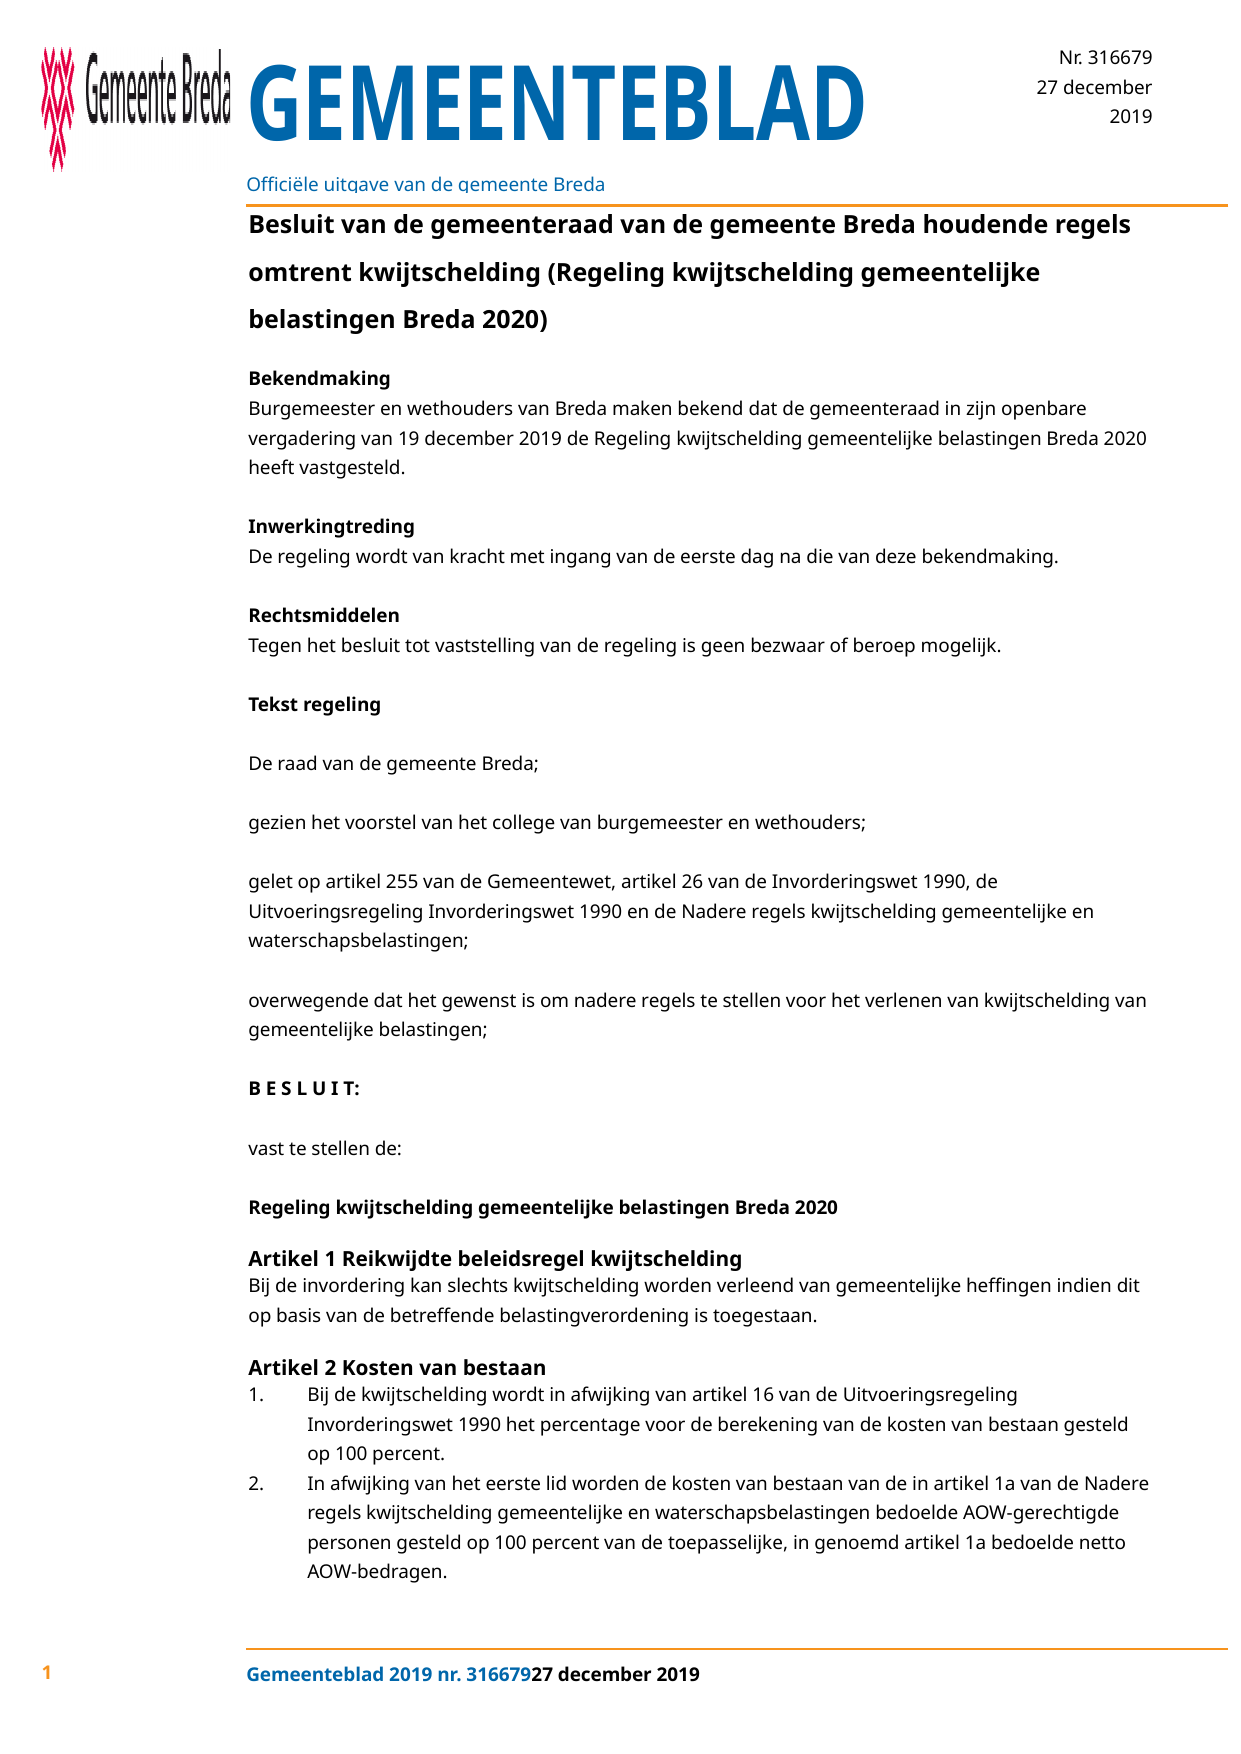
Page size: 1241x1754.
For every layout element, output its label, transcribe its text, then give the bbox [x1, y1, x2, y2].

text gezien het voorstel van het college van burgemeester en wethouders; [248, 809, 1152, 835]
text Bekendmaking [248, 366, 1152, 391]
text Tegen het besluit tot vaststelling van de regeling is geen bezwaar of beroep mogelijk. [248, 632, 1152, 657]
text Bij de invordering kan slechts kwijtschelding worden verleend van gemeentelijke heffingen indien dit op basis van de betreffende belastingverordening is toegestaan. [248, 1273, 1152, 1328]
text Besluit van de gemeenteraad van de gemeente Breda houdende regels omtrent kwijtschelding (Regeling kwijtschelding gemeentelijke belastingen Breda 2020) [248, 207, 1152, 336]
text De regeling wordt van kracht met ingang van de eerste dag na die van deze bekendmaking. [248, 543, 1152, 569]
text overwegende dat het gewenst is om nadere regels te stellen voor het verlenen van kwijtschelding van gemeentelijke belastingen; [248, 987, 1152, 1042]
text Burgemeester en wethouders van Breda maken bekend dat de gemeenteraad in zijn openbare vergadering van 19 december 2019 de Regeling kwijtschelding gemeentelijke belastingen Breda 2020 heeft vastgesteld. [248, 395, 1152, 480]
text Inwerkingtreding [248, 513, 1152, 539]
text gelet op artikel 255 van de Gemeentewet, artikel 26 van de Invorderingswet 1990, de Uitvoeringsregeling Invorderingswet 1990 en de Nadere regels kwijtschelding gemeentelijke en waterschapsbelastingen; [248, 868, 1152, 953]
list Bij de kwijtschelding wordt in afwijking van artikel 16 van de Uitvoeringsregeling Invorderingswet 1990 het percentage voor de berekening van de kosten van bestaan gesteld op 100 percent. [248, 1381, 1152, 1466]
picture [41, 47, 231, 172]
text Tekst regeling [248, 691, 1152, 717]
text B E S L U I T: [248, 1076, 1152, 1101]
text De raad van de gemeente Breda; [248, 750, 1152, 776]
text Artikel 2 Kosten van bestaan [248, 1353, 1152, 1381]
text Regeling kwijtschelding gemeentelijke belastingen Breda 2020 [248, 1194, 1152, 1219]
text Artikel 1 Reikwijdte beleidsregel kwijtschelding [248, 1244, 1152, 1273]
list In afwijking van het eerste lid worden de kosten van bestaan van de in artikel 1a van de Nadere regels kwijtschelding gemeentelijke en waterschapsbelastingen bedoelde AOW-gerechtigde personen gesteld op 100 percent van de toepasselijke, in genoemd artikel 1a bedoelde netto AOW-bedragen. [248, 1470, 1152, 1584]
text vast te stellen de: [248, 1135, 1152, 1160]
text Rechtsmiddelen [248, 602, 1152, 628]
